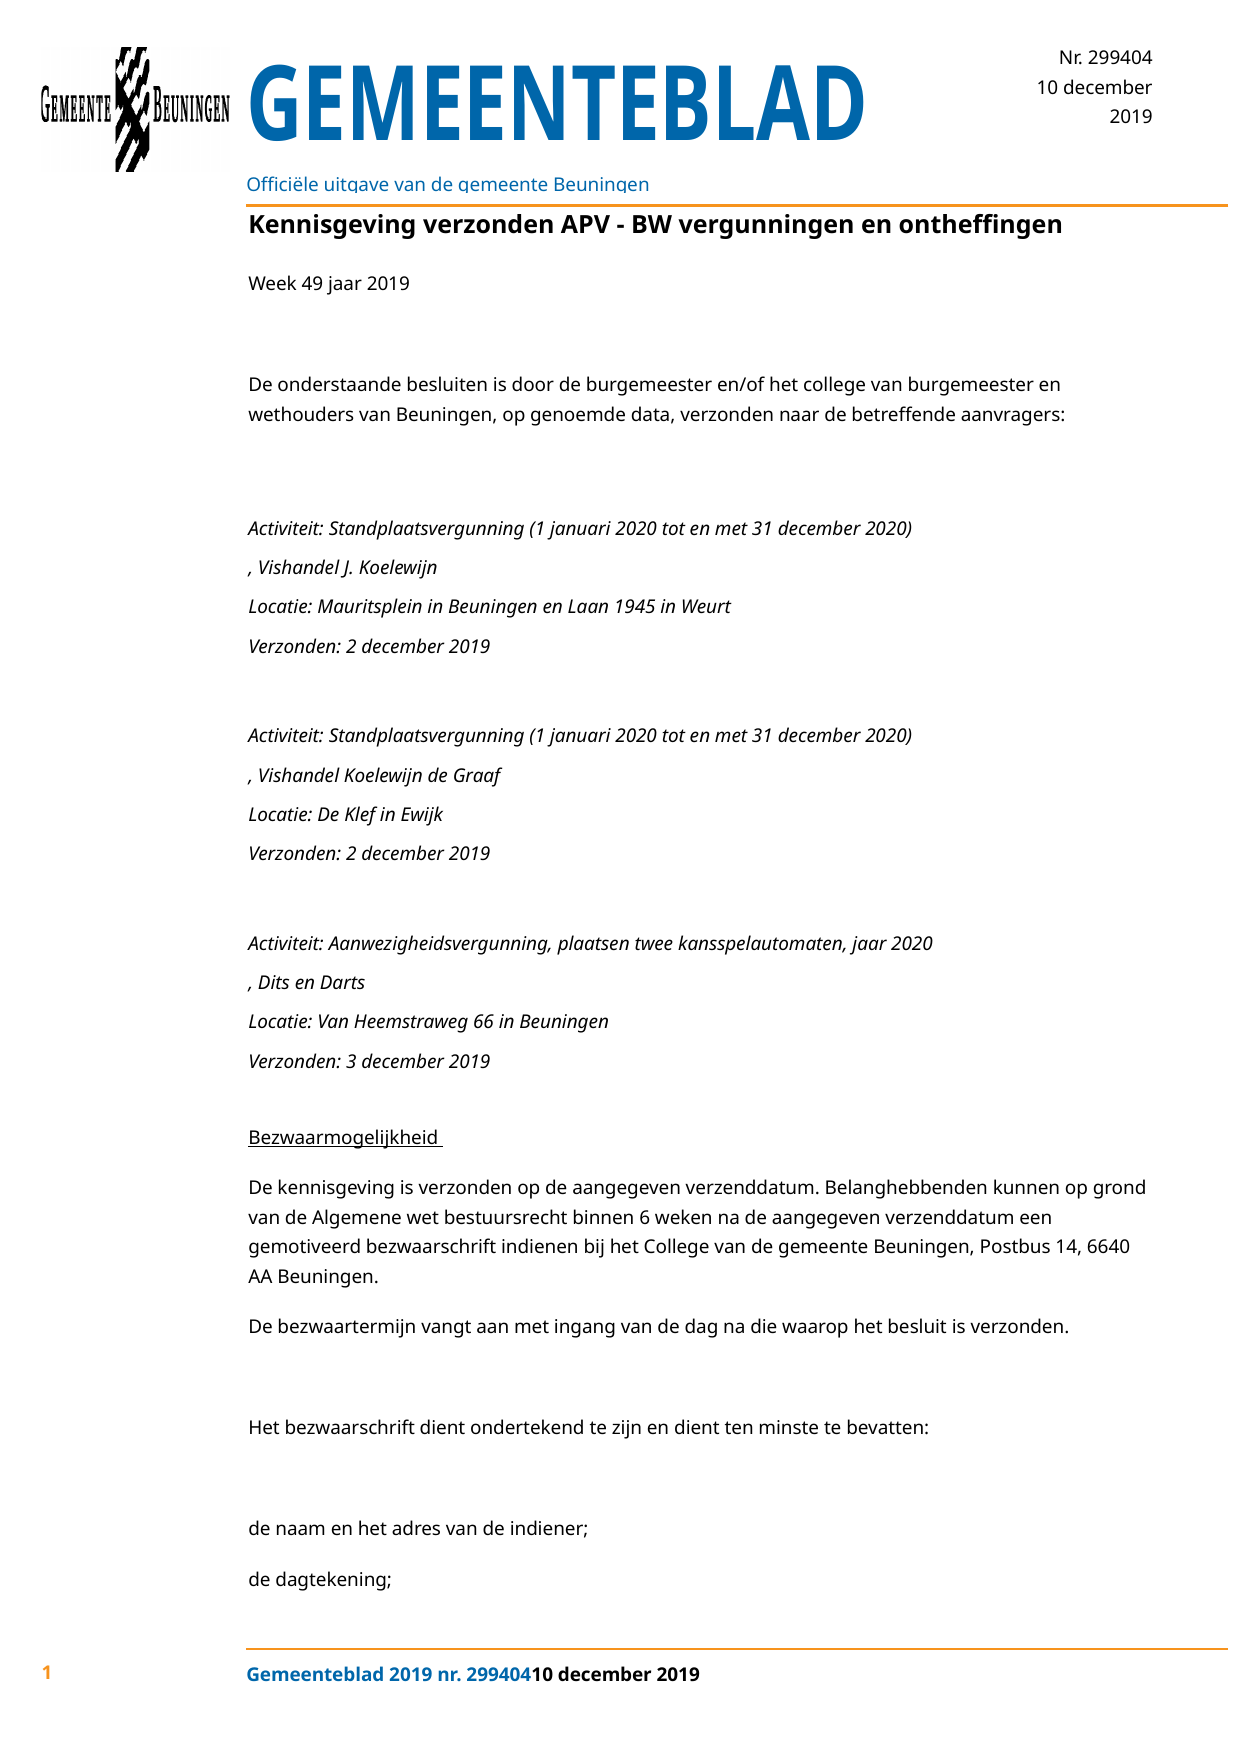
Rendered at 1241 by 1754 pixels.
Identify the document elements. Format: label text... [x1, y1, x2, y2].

text De kennisgeving is verzonden op de aangegeven verzenddatum. Belanghebbenden kunnen op grond van de Algemene wet bestuursrecht binnen 6 weken na de aangegeven verzenddatum een gemotiveerd bezwaarschrift indienen bij het College van de gemeente Beuningen, Postbus 14, 6640 AA Beuningen. [248, 1174, 1152, 1289]
text De onderstaande besluiten is door de burgemeester en/of het college van burgemeester en wethouders van Beuningen, op genoemde data, verzonden naar de betreffende aanvragers: [248, 371, 1152, 426]
text Activiteit: Standplaatsvergunning (1 januari 2020 tot en met 31 december 2020) [248, 723, 1152, 748]
text Kennisgeving verzonden APV - BW vergunningen en ontheffingen [248, 207, 1152, 241]
text Locatie: Van Heemstraweg 66 in Beuningen [248, 1009, 1152, 1034]
text Week 49 jaar 2019 [248, 270, 1152, 296]
text Het bezwaarschrift dient ondertekend te zijn en dient ten minste te bevatten: [248, 1414, 1152, 1440]
text Locatie: De Klef in Ewijk [248, 801, 1152, 827]
text de dagtekening; [248, 1566, 1152, 1591]
text , Vishandel Koelewijn de Graaf [248, 762, 1152, 788]
text De bezwaartermijn vangt aan met ingang van de dag na die waarop het besluit is verzonden. [248, 1314, 1152, 1339]
text Verzonden: 2 december 2019 [248, 633, 1152, 659]
picture [41, 47, 231, 172]
text Bezwaarmogelijkheid [248, 1124, 1152, 1150]
text Verzonden: 2 december 2019 [248, 840, 1152, 866]
text Activiteit: Standplaatsvergunning (1 januari 2020 tot en met 31 december 2020) [248, 515, 1152, 541]
text , Vishandel J. Koelewijn [248, 554, 1152, 580]
text Locatie: Mauritsplein in Beuningen en Laan 1945 in Weurt [248, 594, 1152, 619]
text Activiteit: Aanwezigheidsvergunning, plaatsen twee kansspelautomaten, jaar 2020 [248, 930, 1152, 956]
text Verzonden: 3 december 2019 [248, 1048, 1152, 1074]
text , Dits en Darts [248, 969, 1152, 995]
text de naam en het adres van de indiener; [248, 1515, 1152, 1541]
